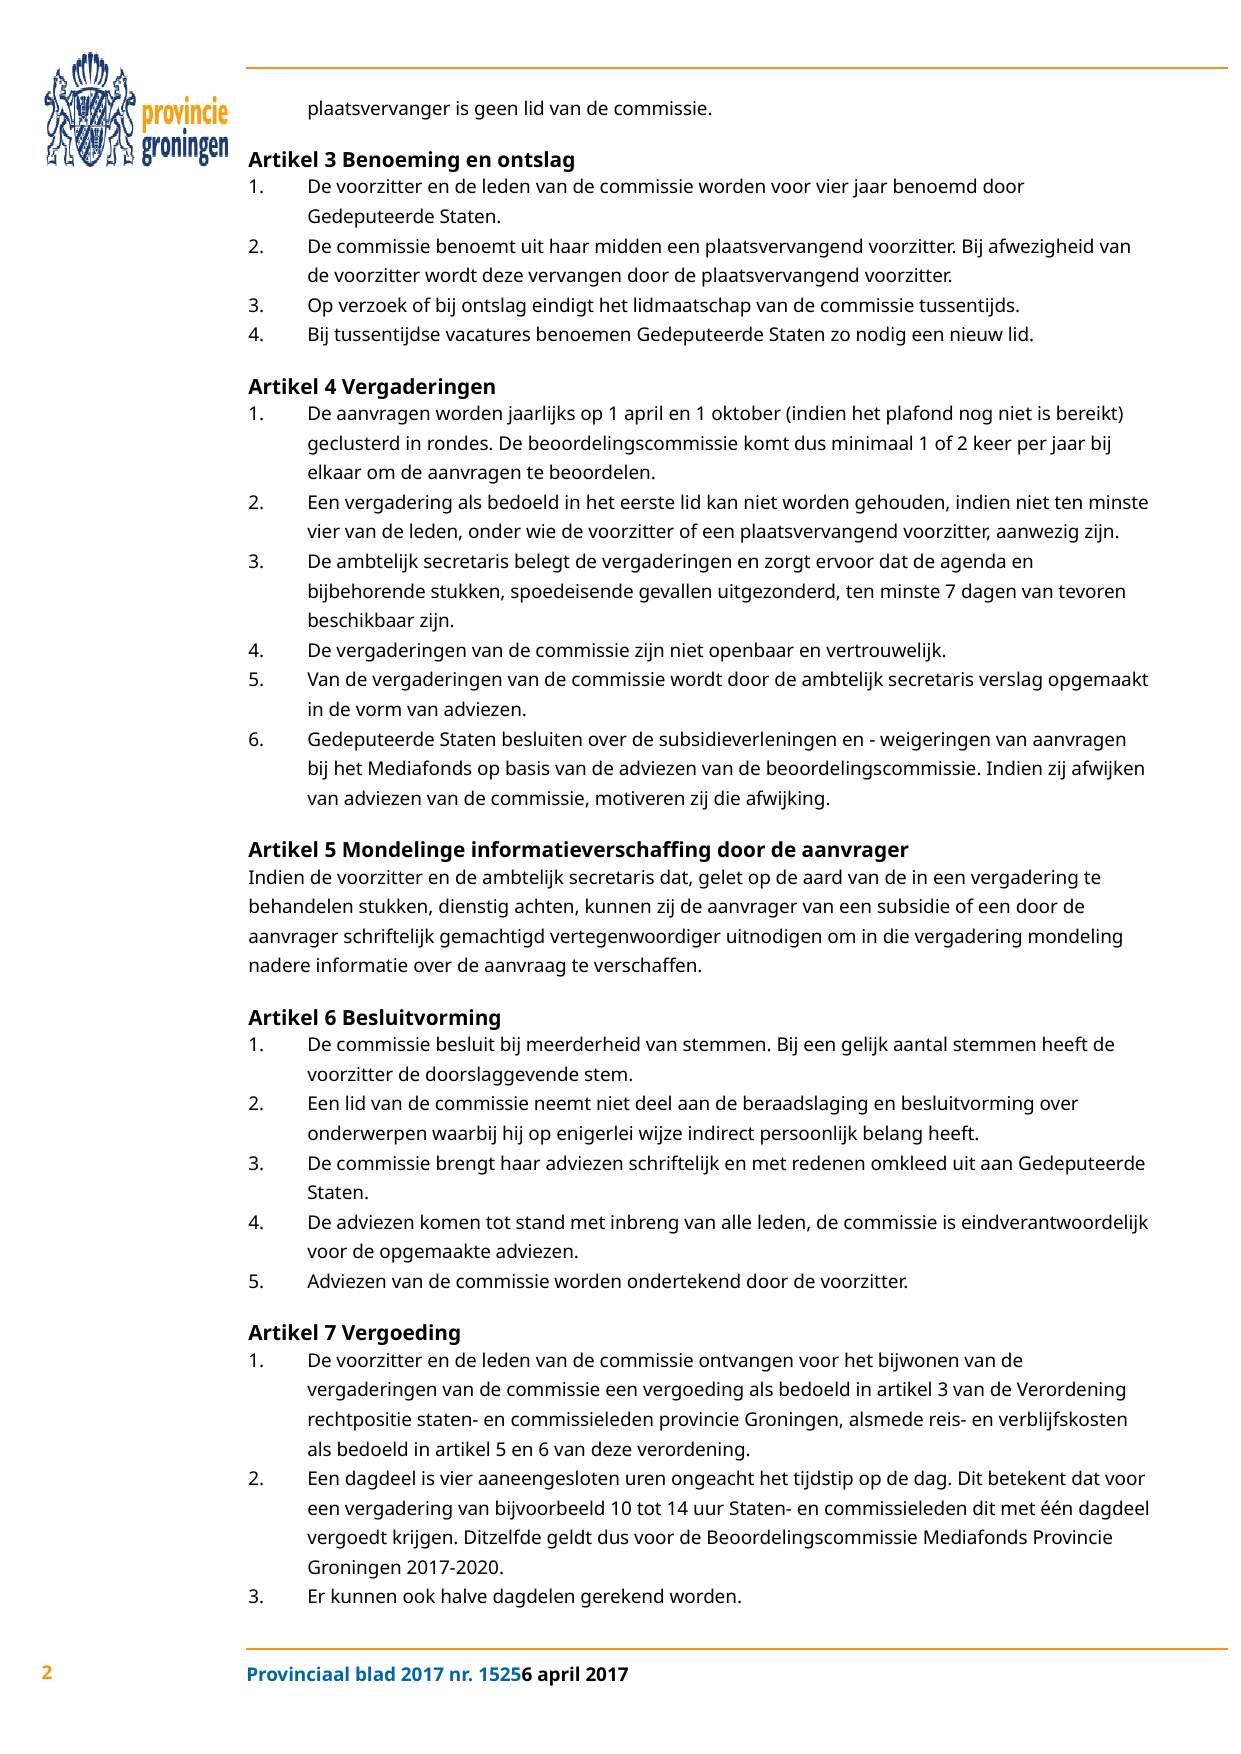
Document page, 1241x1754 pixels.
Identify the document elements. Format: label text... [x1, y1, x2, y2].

list De voorzitter en de leden van de commissie ontvangen voor het bijwonen van de vergaderingen van de commissie een vergoeding als bedoeld in artikel 3 van de Verordening rechtpositie staten- en commissieleden provincie Groningen, alsmede reis- en verblijfskosten als bedoeld in artikel 5 en 6 van deze verordening. [248, 1347, 1152, 1461]
list De commissie besluit bij meerderheid van stemmen. Bij een gelijk aantal stemmen heeft de voorzitter de doorslaggevende stem. [248, 1031, 1152, 1087]
list De voorzitter en de leden van de commissie worden voor vier jaar benoemd door Gedeputeerde Staten. [248, 174, 1152, 229]
list Van de vergaderingen van de commissie wordt door de ambtelijk secretaris verslag opgemaakt in de vorm van adviezen. [248, 667, 1152, 722]
list Een lid van de commissie neemt niet deel aan de beraadslaging en besluitvorming over onderwerpen waarbij hij op enigerlei wijze indirect persoonlijk belang heeft. [248, 1091, 1152, 1146]
list Een dagdeel is vier aaneengesloten uren ongeacht het tijdstip op de dag. Dit betekent dat voor een vergadering van bijvoorbeeld 10 tot 14 uur Staten- en commissieleden dit met één dagdeel vergoedt krijgen. Ditzelfde geldt dus voor de Beoordelingscommissie Mediafonds Provincie Groningen 2017-2020. [248, 1465, 1152, 1580]
list De ambtelijk secretaris belegt de vergaderingen en zorgt ervoor dat de agenda en bijbehorende stukken, spoedeisende gevallen uitgezonderd, ten minste 7 dagen van tevoren beschikbaar zijn. [248, 548, 1152, 633]
list De vergaderingen van de commissie zijn niet openbaar en vertrouwelijk. [248, 637, 1152, 663]
list Een vergadering als bedoeld in het eerste lid kan niet worden gehouden, indien niet ten minste vier van de leden, onder wie de voorzitter of een plaatsvervangend voorzitter, aanwezig zijn. [248, 489, 1152, 544]
list De commissie brengt haar adviezen schriftelijk en met redenen omkleed uit aan Gedeputeerde Staten. [248, 1150, 1152, 1205]
list Er kunnen ook halve dagdelen gerekend worden. [248, 1584, 1152, 1609]
text Artikel 3 Benoeming en ontslag [248, 145, 1152, 174]
text Artikel 4 Vergaderingen [248, 372, 1152, 400]
list plaatsvervanger is geen lid van de commissie. [248, 95, 1152, 121]
list Adviezen van de commissie worden ondertekend door de voorzitter. [248, 1268, 1152, 1294]
list De commissie benoemt uit haar midden een plaatsvervangend voorzitter. Bij afwezigheid van de voorzitter wordt deze vervangen door de plaatsvervangend voorzitter. [248, 233, 1152, 288]
list Gedeputeerde Staten besluiten over de subsidieverleningen en - weigeringen van aanvragen bij het Mediafonds op basis van de adviezen van de beoordelingscommissie. Indien zij afwijken van adviezen van de commissie, motiveren zij die afwijking. [248, 726, 1152, 811]
list De aanvragen worden jaarlijks op 1 april en 1 oktober (indien het plafond nog niet is bereikt) geclusterd in rondes. De beoordelingscommissie komt dus minimaal 1 of 2 keer per jaar bij elkaar om de aanvragen te beoordelen. [248, 400, 1152, 485]
list Bij tussentijdse vacatures benoemen Gedeputeerde Staten zo nodig een nieuw lid. [248, 322, 1152, 347]
list De adviezen komen tot stand met inbreng van alle leden, de commissie is eindverantwoordelijk voor de opgemaakte adviezen. [248, 1209, 1152, 1264]
list Op verzoek of bij ontslag eindigt het lidmaatschap van de commissie tussentijds. [248, 292, 1152, 318]
text Indien de voorzitter en de ambtelijk secretaris dat, gelet op de aard van de in een vergadering te behandelen stukken, dienstig achten, kunnen zij de aanvrager van een subsidie of een door de aanvrager schriftelijk gemachtigd vertegenwoordiger uitnodigen om in die vergadering mondeling nadere informatie over de aanvraag te verschaffen. [248, 864, 1152, 978]
text Artikel 5 Mondelinge informatieverschaffing door de aanvrager [248, 835, 1152, 864]
text Artikel 6 Besluitvorming [248, 1003, 1152, 1031]
picture [41, 47, 231, 172]
text Artikel 7 Vergoeding [248, 1318, 1152, 1347]
